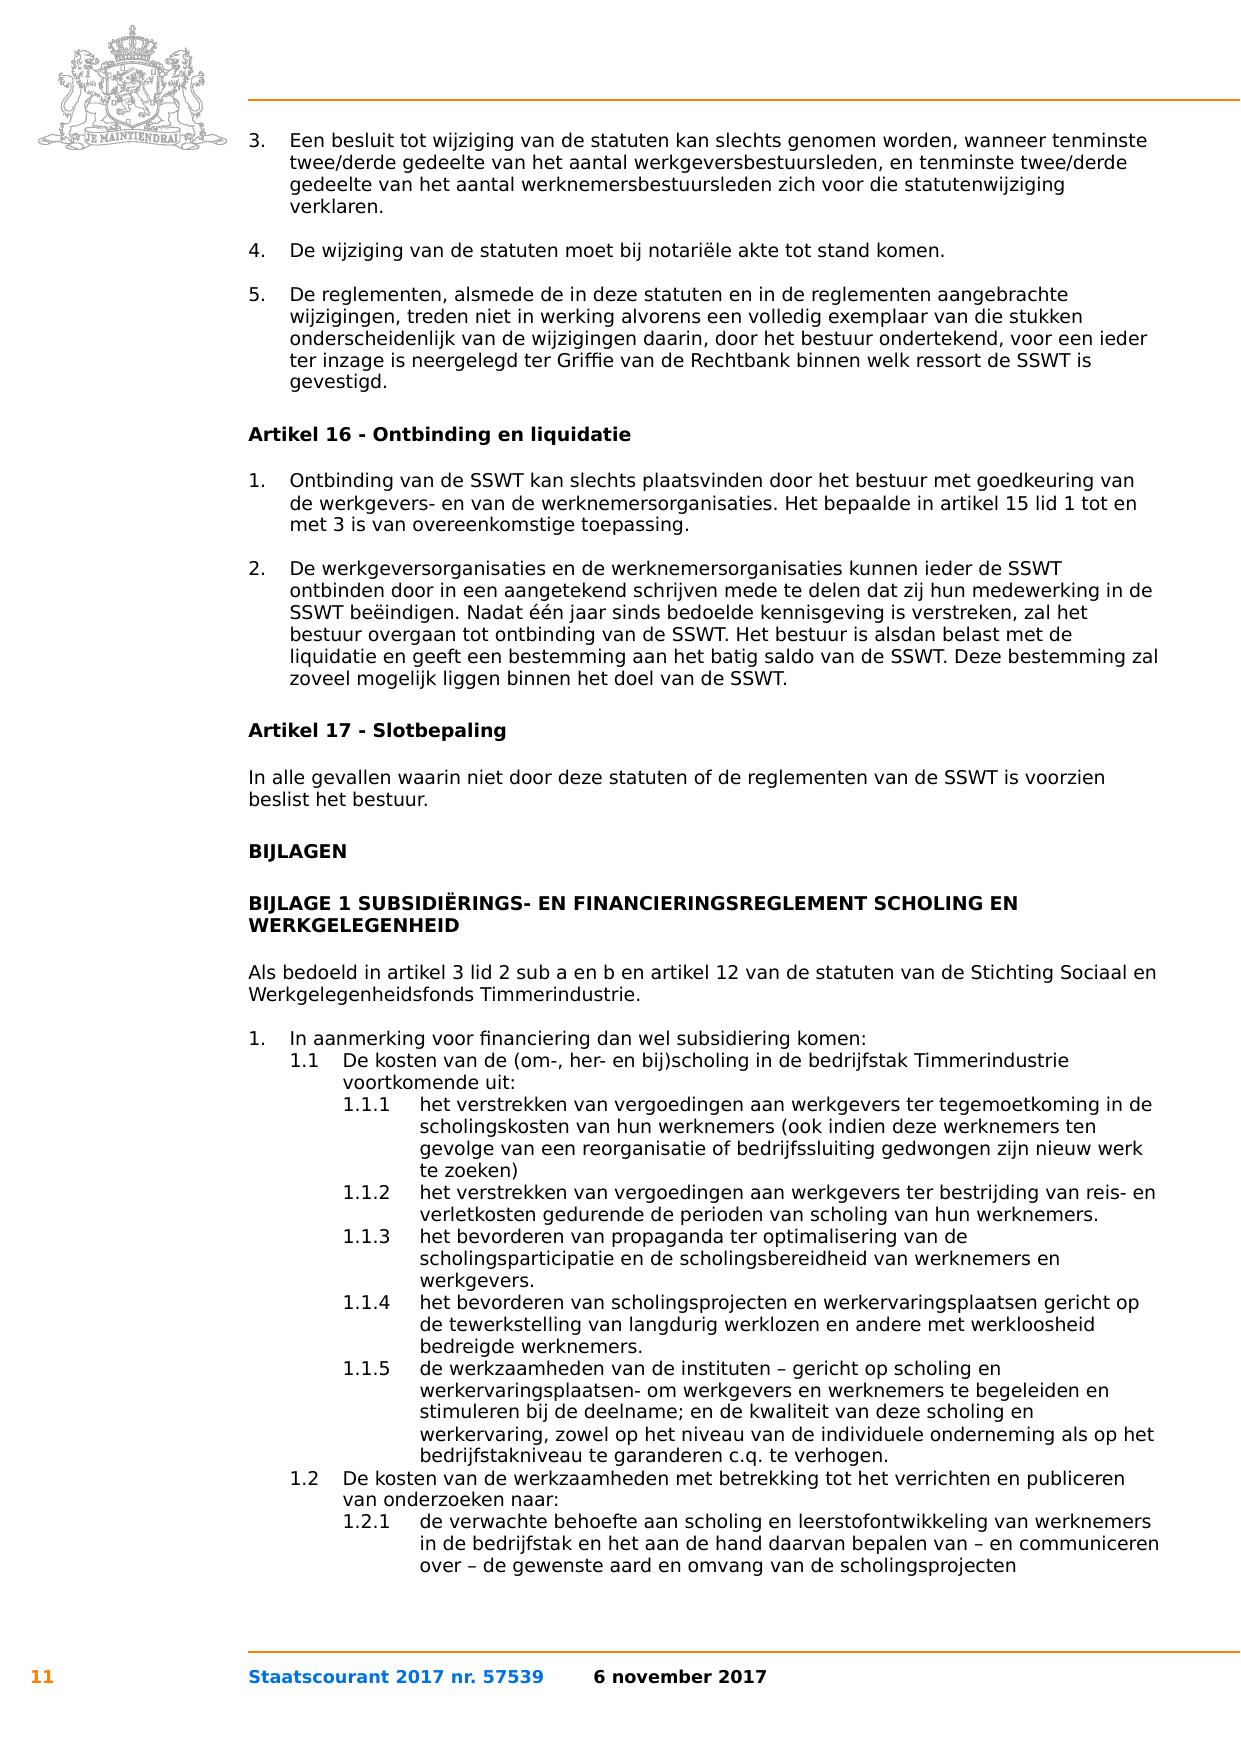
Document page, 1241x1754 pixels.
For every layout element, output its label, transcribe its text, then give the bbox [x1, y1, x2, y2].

text 5. De reglementen, alsmede de in deze statuten en in de reglementen aangebrachte wijzigingen, treden niet in werking alvorens een volledig exemplaar van die stukken onderscheidenlijk van de wijzigingen daarin, door het bestuur ondertekend, voor een ieder ter inzage is neergelegd ter Griffie van de Rechtbank binnen welk ressort de SSWT is gevestigd. [248, 283, 1163, 393]
text 1.1.5 de werkzaamheden van de instituten – gericht op scholing en werkervaringsplaatsen- om werkgevers en werknemers te begeleiden en stimuleren bij de deelname; en de kwaliteit van deze scholing en werkervaring, zowel op het niveau van de individuele onderneming als op het bedrijfstakniveau te garanderen c.q. te verhogen. [342, 1357, 1163, 1467]
text 1.1.4 het bevorderen van scholingsprojecten en werkervaringsplaatsen gericht op de tewerkstelling van langdurig werklozen en andere met werkloosheid bedreigde werknemers. [342, 1292, 1163, 1357]
text 1.1.2 het verstrekken van vergoedingen aan werkgevers ter bestrijding van reis- en verletkosten gedurende de perioden van scholing van hun werknemers. [342, 1182, 1163, 1226]
text In alle gevallen waarin niet door deze statuten of de reglementen van de SSWT is voorzien beslist het bestuur. [248, 767, 1163, 811]
text 1. In aanmerking voor financiering dan wel subsidiering komen: [248, 1028, 1163, 1050]
text 1.1.3 het bevorderen van propaganda ter optimalisering van de scholingsparticipatie en de scholingsbereidheid van werknemers en werkgevers. [342, 1226, 1163, 1292]
text 1. Ontbinding van de SSWT kan slechts plaatsvinden door het bestuur met goedkeuring van de werkgevers- en van de werknemersorganisaties. Het bepaalde in artikel 15 lid 1 tot en met 3 is van overeenkomstige toepassing. [248, 470, 1163, 536]
text 3. Een besluit tot wijziging van de statuten kan slechts genomen worden, wanneer tenminste twee/derde gedeelte van het aantal werkgeversbestuursleden, en tenminste twee/derde gedeelte van het aantal werknemersbestuursleden zich voor die statutenwijziging verklaren. [248, 130, 1163, 218]
text Als bedoeld in artikel 3 lid 2 sub a en b en artikel 12 van de statuten van de Stichting Sociaal en Werkgelegenheidsfonds Timmerindustrie. [248, 962, 1163, 1006]
text 1.1.1 het verstrekken van vergoedingen aan werkgevers ter tegemoetkoming in de scholingskosten van hun werknemers (ook indien deze werknemers ten gevolge van een reorganisatie of bedrijfssluiting gedwongen zijn nieuw werk te zoeken) [342, 1094, 1163, 1182]
text 1.2.1 de verwachte behoefte aan scholing en leerstofontwikkeling van werknemers in de bedrijfstak en het aan de hand daarvan bepalen van – en communiceren over – de gewenste aard en omvang van de scholingsprojecten [342, 1511, 1163, 1577]
subtitle Artikel 16 - Ontbinding en liquidatie [248, 423, 1163, 445]
subtitle Artikel 17 - Slotbepaling [248, 720, 1163, 742]
text 1.1 De kosten van de (om-, her- en bij)scholing in de bedrijfstak Timmerindustrie voortkomende uit: [289, 1050, 1163, 1094]
text 2. De werkgeversorganisaties en de werknemersorganisaties kunnen ieder de SSWT ontbinden door in een aangetekend schrijven mede te delen dat zij hun medewerking in de SSWT beëindigen. Nadat één jaar sinds bedoelde kennisgeving is verstreken, zal het bestuur overgaan tot ontbinding van de SSWT. Het bestuur is alsdan belast met de liquidatie en geeft een bestemming aan het batig saldo van de SSWT. Deze bestemming zal zoveel mogelijk liggen binnen het doel van de SSWT. [248, 558, 1163, 690]
text 1.2 De kosten van de werkzaamheden met betrekking tot het verrichten en publiceren van onderzoeken naar: [289, 1467, 1163, 1511]
subtitle BIJLAGEN [248, 841, 1163, 863]
subtitle BIJLAGE 1 SUBSIDIËRINGS- EN FINANCIERINGSREGLEMENT SCHOLING EN WERKGELEGENHEID [248, 893, 1163, 937]
text 4. De wijziging van de statuten moet bij notariële akte tot stand komen. [248, 240, 1163, 262]
picture [38, 25, 227, 150]
